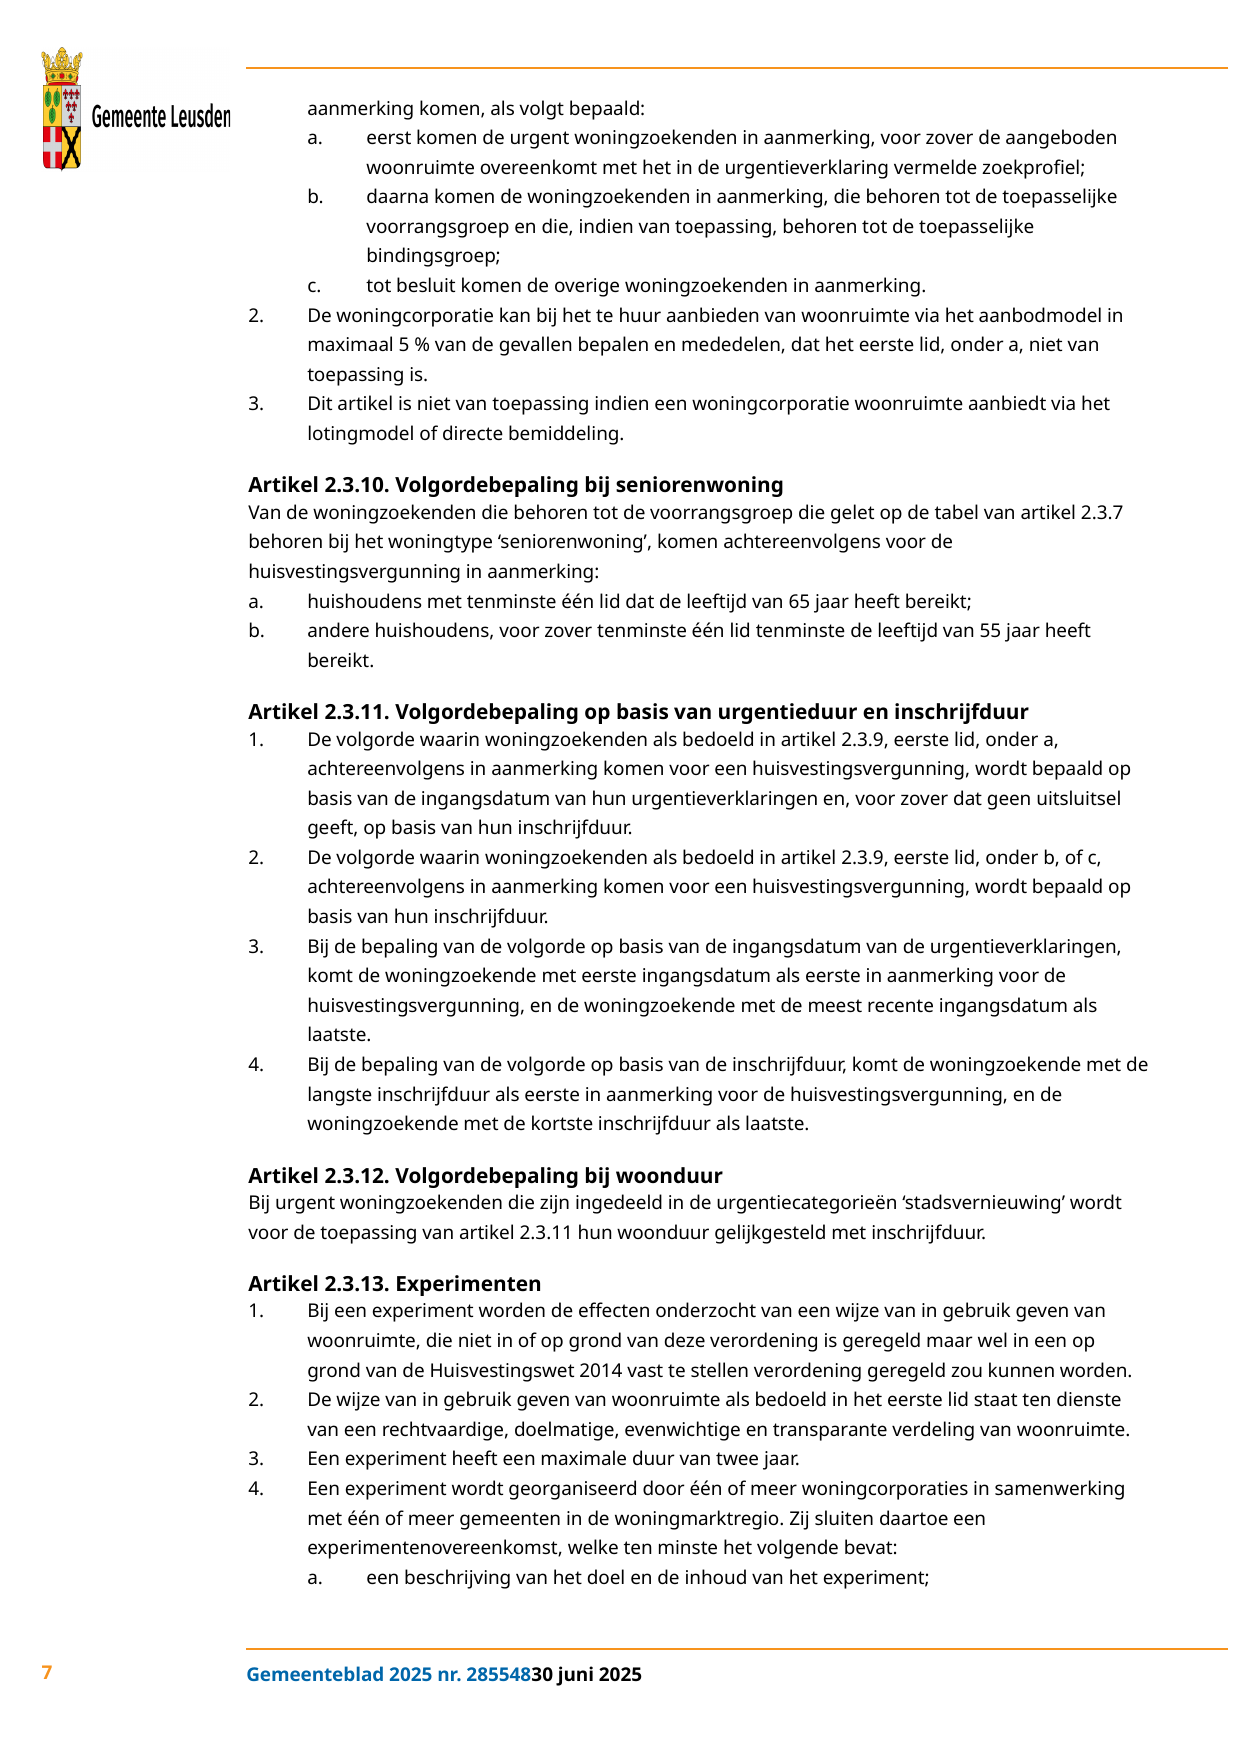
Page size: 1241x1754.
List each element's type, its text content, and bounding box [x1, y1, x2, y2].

list huishoudens met tenminste één lid dat de leeftijd van 65 jaar heeft bereikt; [248, 588, 1152, 613]
list Een experiment wordt georganiseerd door één of meer woningcorporaties in samenwerking met één of meer gemeenten in de woningmarktregio. Zij sluiten daartoe een experimentenovereenkomst, welke ten minste het volgende bevat: [248, 1475, 1152, 1560]
text Artikel 2.3.10. Volgordebepaling bij seniorenwoning [248, 471, 1152, 499]
list eerst komen de urgent woningzoekenden in aanmerking, voor zover de aangeboden woonruimte overeenkomt met het in de urgentieverklaring vermelde zoekprofiel; [307, 124, 1152, 180]
list Bij een experiment worden de effecten onderzocht van een wijze van in gebruik geven van woonruimte, die niet in of op grond van deze verordening is geregeld maar wel in een op grond van de Huisvestingswet 2014 vast te stellen verordening geregeld zou kunnen worden. [248, 1298, 1152, 1383]
list De wijze van in gebruik geven van woonruimte als bedoeld in het eerste lid staat ten dienste van een rechtvaardige, doelmatige, evenwichtige en transparante verdeling van woonruimte. [248, 1386, 1152, 1442]
list Een experiment heeft een maximale duur van twee jaar. [248, 1446, 1152, 1471]
list De volgorde waarin woningzoekenden als bedoeld in artikel 2.3.9, eerste lid, onder a, achtereenvolgens in aanmerking komen voor een huisvestingsvergunning, wordt bepaald op basis van de ingangsdatum van hun urgentieverklaringen en, voor zover dat geen uitsluitsel geeft, op basis van hun inschrijfduur. [248, 726, 1152, 840]
list Dit artikel is niet van toepassing indien een woningcorporatie woonruimte aanbiedt via het lotingmodel of directe bemiddeling. [248, 391, 1152, 446]
list De volgorde waarin woningzoekenden als bedoeld in artikel 2.3.9, eerste lid, onder b, of c, achtereenvolgens in aanmerking komen voor een huisvestingsvergunning, wordt bepaald op basis van hun inschrijfduur. [248, 844, 1152, 929]
list Bij de bepaling van de volgorde op basis van de inschrijfduur, komt de woningzoekende met de langste inschrijfduur als eerste in aanmerking voor de huisvestingsvergunning, en de woningzoekende met de kortste inschrijfduur als laatste. [248, 1051, 1152, 1136]
list aanmerking komen, als volgt bepaald: [248, 95, 1152, 121]
text Artikel 2.3.11. Volgordebepaling op basis van urgentieduur en inschrijfduur [248, 697, 1152, 726]
list daarna komen de woningzoekenden in aanmerking, die behoren tot de toepasselijke voorrangsgroep en die, indien van toepassing, behoren tot de toepasselijke bindingsgroep; [307, 183, 1152, 268]
list andere huishoudens, voor zover tenminste één lid tenminste de leeftijd van 55 jaar heeft bereikt. [248, 617, 1152, 673]
list een beschrijving van het doel en de inhoud van het experiment; [307, 1564, 1152, 1590]
text Artikel 2.3.12. Volgordebepaling bij woonduur [248, 1161, 1152, 1189]
text Van de woningzoekenden die behoren tot de voorrangsgroep die gelet op de tabel van artikel 2.3.7 behoren bij het woningtype ‘seniorenwoning’, komen achtereenvolgens voor de huisvestingsvergunning in aanmerking: [248, 499, 1152, 584]
text Artikel 2.3.13. Experimenten [248, 1269, 1152, 1298]
text Bij urgent woningzoekenden die zijn ingedeeld in de urgentiecategorieën ‘stadsvernieuwing’ wordt voor de toepassing van artikel 2.3.11 hun woonduur gelijkgesteld met inschrijfduur. [248, 1189, 1152, 1244]
list De woningcorporatie kan bij het te huur aanbieden van woonruimte via het aanbodmodel in maximaal 5 % van de gevallen bepalen en mededelen, dat het eerste lid, onder a, niet van toepassing is. [248, 302, 1152, 387]
list Bij de bepaling van de volgorde op basis van de ingangsdatum van de urgentieverklaringen, komt de woningzoekende met eerste ingangsdatum als eerste in aanmerking voor de huisvestingsvergunning, en de woningzoekende met de meest recente ingangsdatum als laatste. [248, 933, 1152, 1047]
list tot besluit komen de overige woningzoekenden in aanmerking. [307, 272, 1152, 298]
picture [41, 47, 231, 172]
